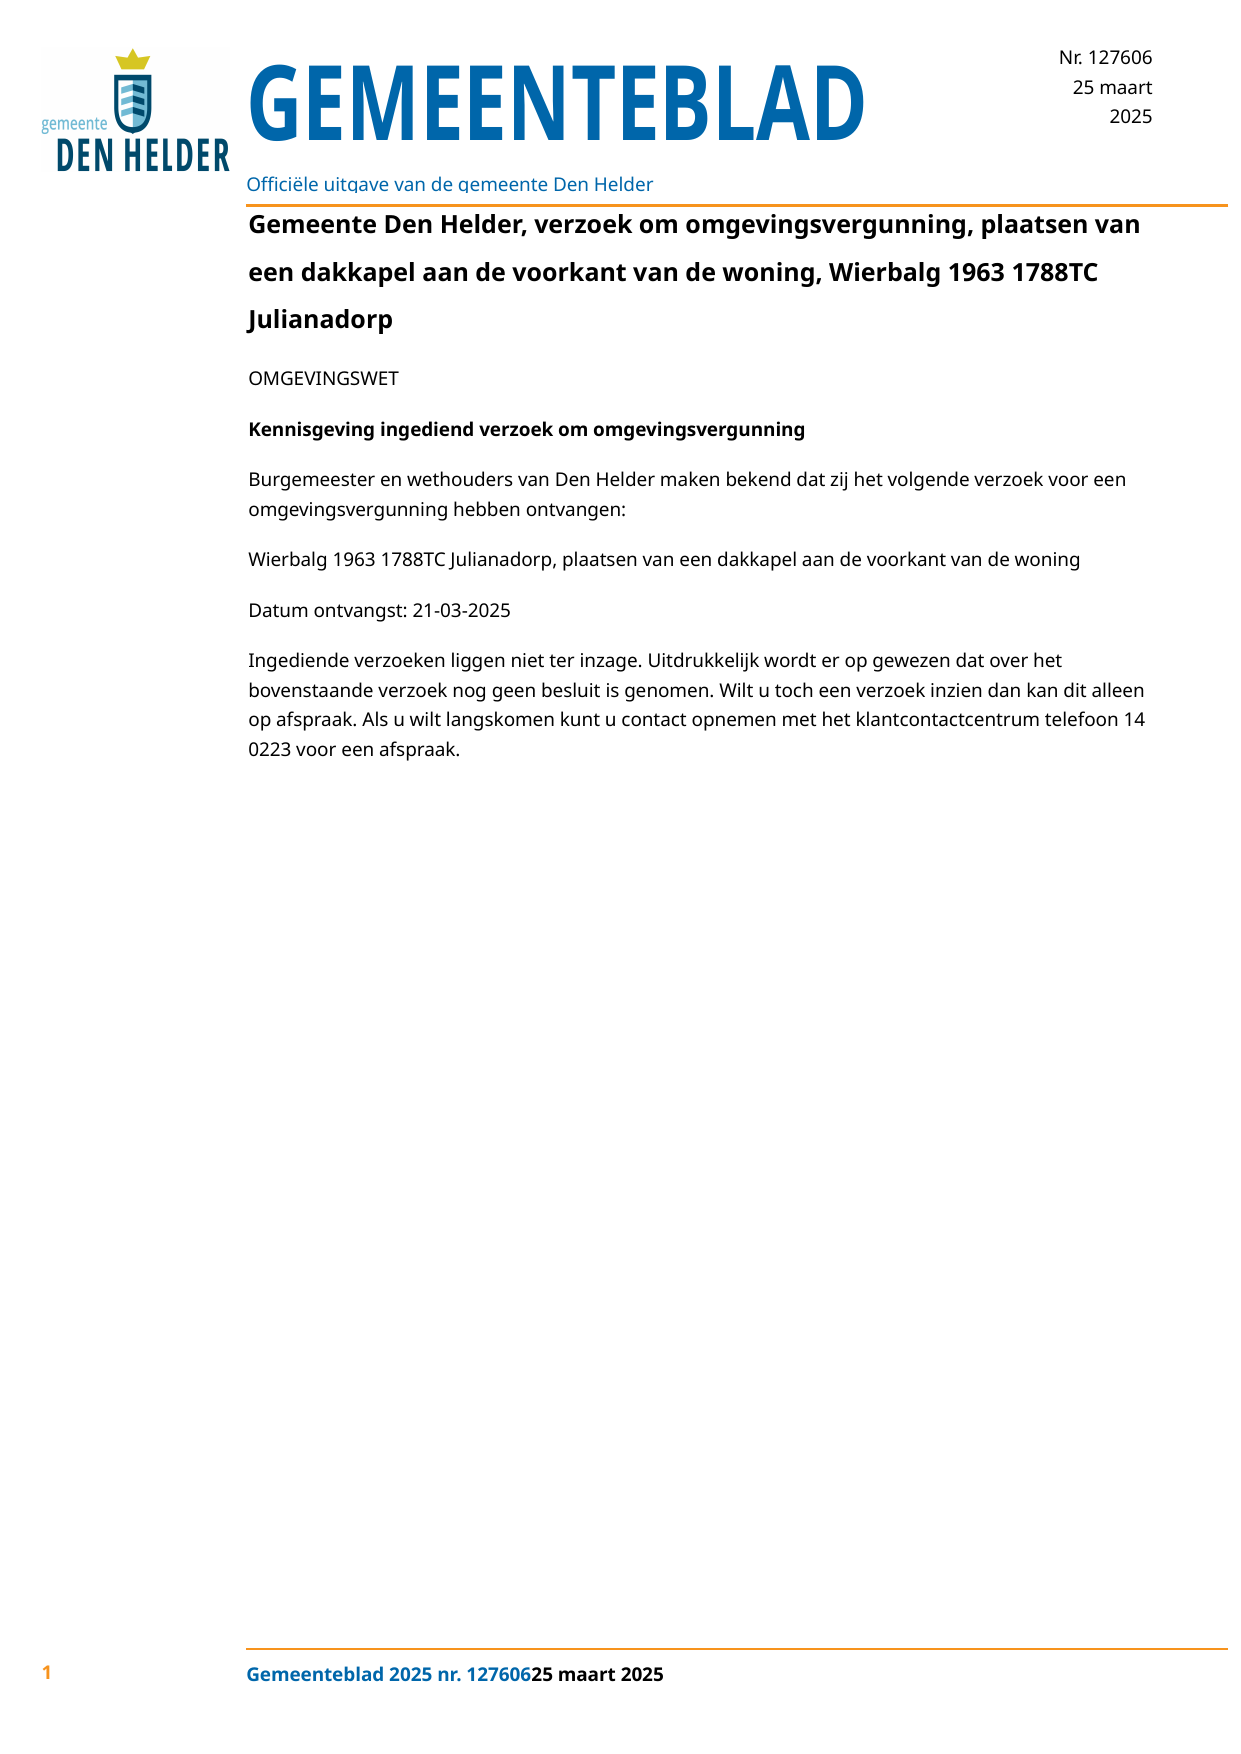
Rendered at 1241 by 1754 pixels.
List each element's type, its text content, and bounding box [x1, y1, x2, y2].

text Kennisgeving ingediend verzoek om omgevingsvergunning [248, 416, 1152, 442]
picture [130, 157, 135, 172]
text Wierbalg 1963 1788TC Julianadorp, plaatsen van een dakkapel aan de voorkant van de woning [248, 546, 1152, 572]
text OMGEVINGSWET [248, 366, 1152, 391]
text Burgemeester en wethouders van Den Helder maken bekend dat zij het volgende verzoek voor een omgevingsvergunning hebben ontvangen: [248, 466, 1152, 522]
picture [182, 144, 187, 165]
picture [41, 47, 231, 172]
picture [63, 144, 68, 165]
picture [220, 160, 224, 172]
text Gemeente Den Helder, verzoek om omgevingsvergunning, plaatsen van een dakkapel aan de voorkant van de woning, Wierbalg 1963 1788TC Julianadorp [248, 207, 1152, 336]
text Ingediende verzoeken liggen niet ter inzage. Uitdrukkelijk wordt er op gewezen dat over het bovenstaande verzoek nog geen besluit is genomen. Wilt u toch een verzoek inzien dan kan dit alleen op afspraak. Als u wilt langskomen kunt u contact opnemen met het klantcontactcentrum telefoon 14 0223 voor een afspraak. [248, 647, 1152, 762]
text Datum ontvangst: 21-03-2025 [248, 597, 1152, 622]
picture [100, 154, 106, 172]
